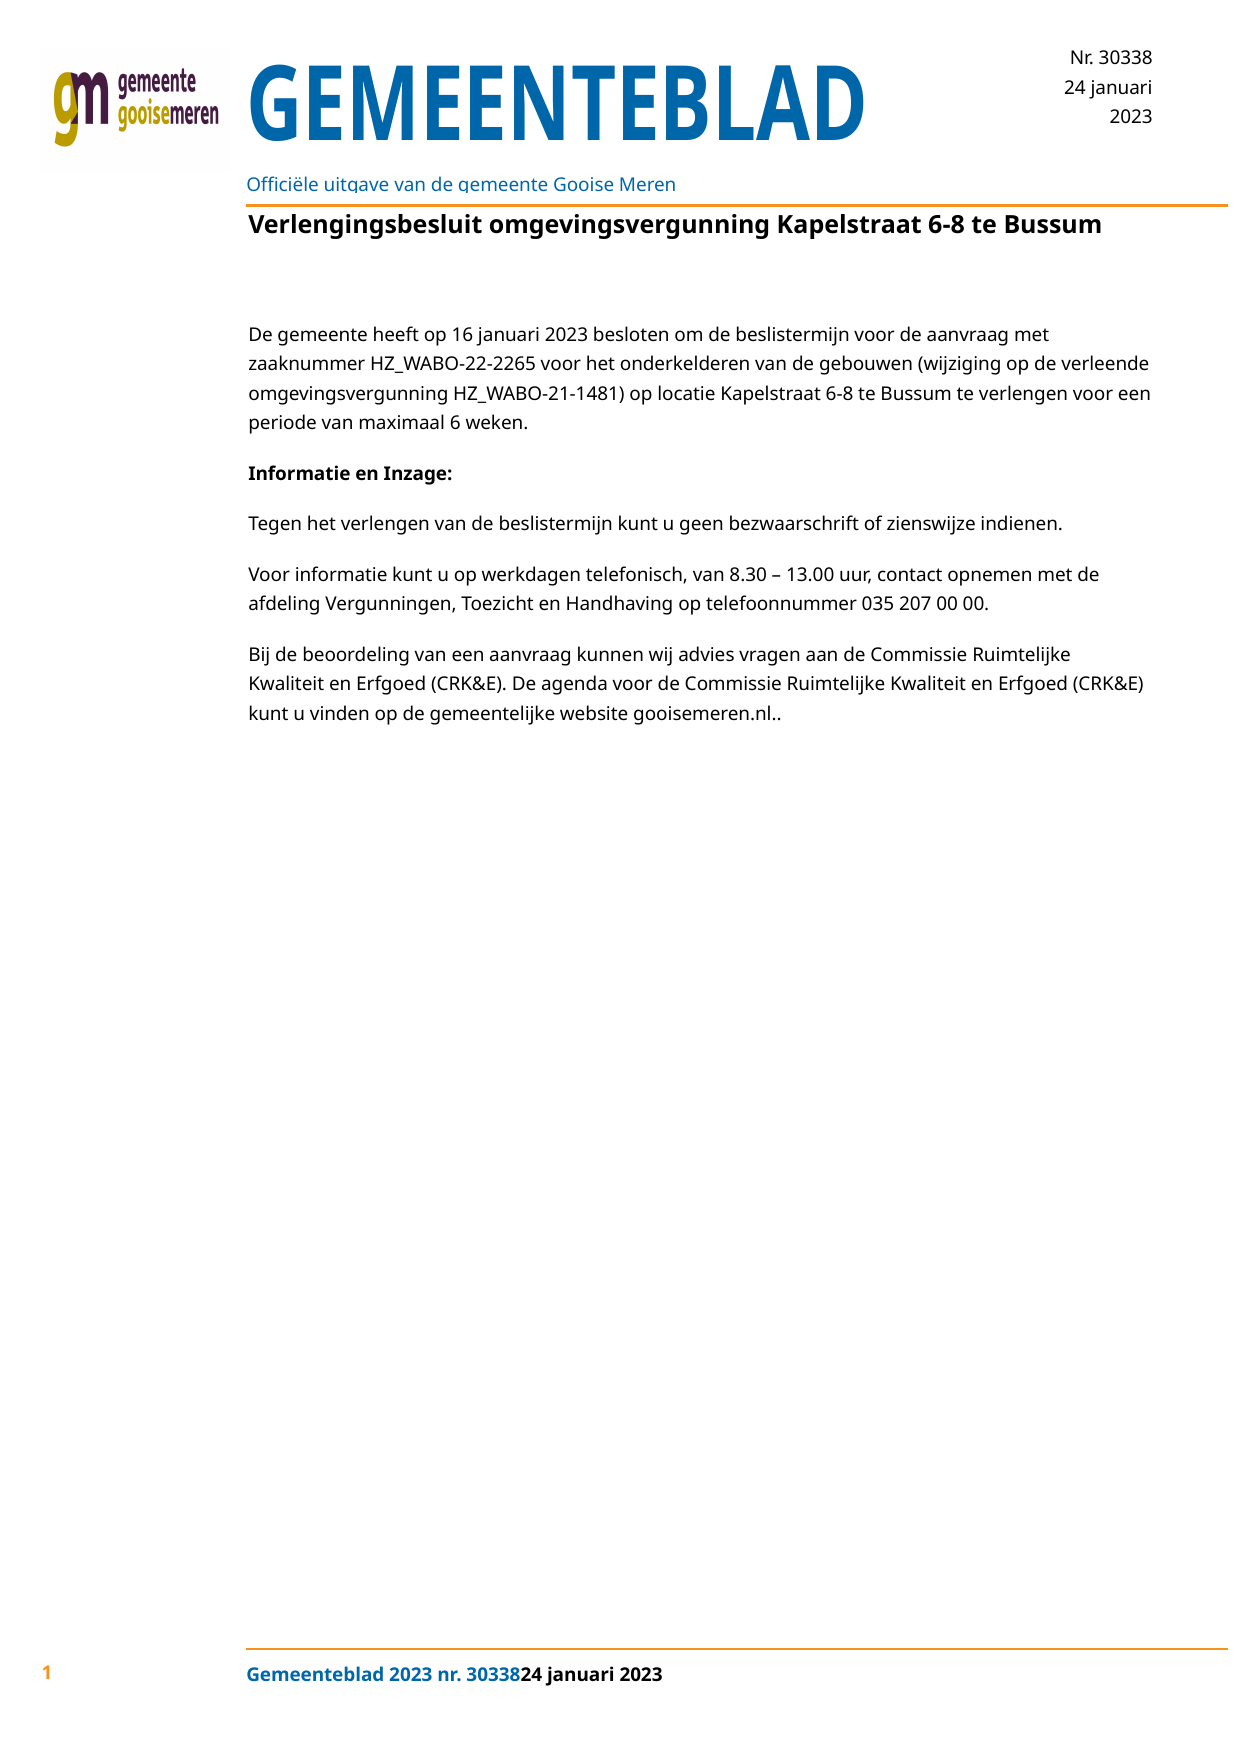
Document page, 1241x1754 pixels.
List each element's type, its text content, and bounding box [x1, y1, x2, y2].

text Bij de beoordeling van een aanvraag kunnen wij advies vragen aan de Commissie Ruimtelijke Kwaliteit en Erfgoed (CRK&E). De agenda voor de Commissie Ruimtelijke Kwaliteit en Erfgoed (CRK&E) kunt u vinden op de gemeentelijke website gooisemeren.nl.. [248, 641, 1152, 726]
text Voor informatie kunt u op werkdagen telefonisch, van 8.30 – 13.00 uur, contact opnemen met de afdeling Vergunningen, Toezicht en Handhaving op telefoonnummer 035 207 00 00. [248, 561, 1152, 616]
text Informatie en Inzage: [248, 460, 1152, 486]
picture [41, 47, 231, 172]
text Verlengingsbesluit omgevingsvergunning Kapelstraat 6-8 te Bussum [248, 207, 1152, 241]
text De gemeente heeft op 16 januari 2023 besloten om de beslistermijn voor de aanvraag met zaaknummer HZ_WABO-22-2265 voor het onderkelderen van de gebouwen (wijziging op de verleende omgevingsvergunning HZ_WABO-21-1481) op locatie Kapelstraat 6-8 te Bussum te verlengen voor een periode van maximaal 6 weken. [248, 321, 1152, 435]
text Tegen het verlengen van de beslistermijn kunt u geen bezwaarschrift of zienswijze indienen. [248, 510, 1152, 536]
